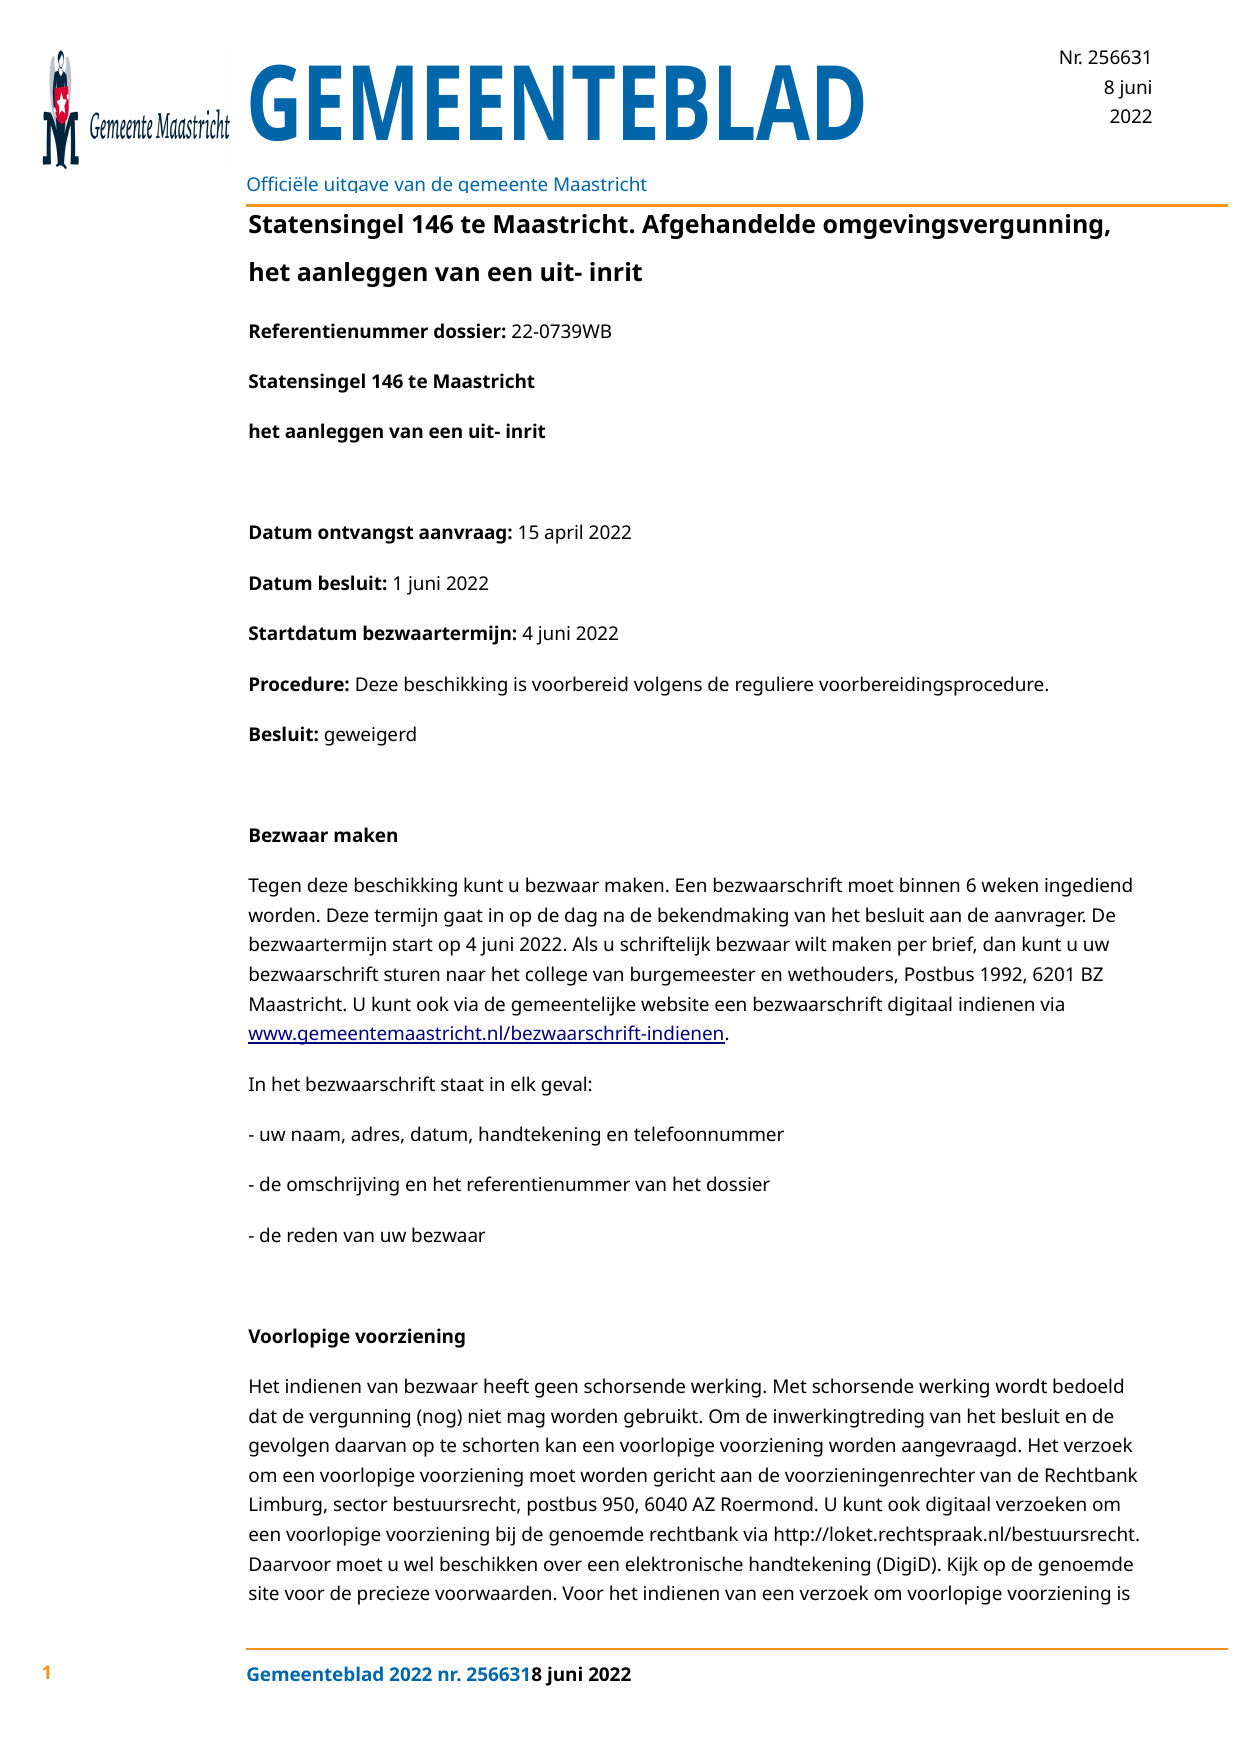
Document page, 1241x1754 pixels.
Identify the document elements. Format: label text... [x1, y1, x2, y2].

text Tegen deze beschikking kunt u bezwaar maken. Een bezwaarschrift moet binnen 6 weken ingediend worden. Deze termijn gaat in op de dag na de bekendmaking van het besluit aan de aanvrager. De bezwaartermijn start op 4 juni 2022. Als u schriftelijk bezwaar wilt maken per brief, dan kunt u uw bezwaarschrift sturen naar het college van burgemeester en wethouders, Postbus 1992, 6201 BZ Maastricht. U kunt ook via de gemeentelijke website een bezwaarschrift digitaal indienen via www.gemeentemaastricht.nl/bezwaarschrift-indienen. [248, 872, 1152, 1046]
text Statensingel 146 te Maastricht [248, 368, 1152, 394]
text Statensingel 146 te Maastricht. Afgehandelde omgevingsvergunning, het aanleggen van een uit- inrit [248, 207, 1152, 288]
text - uw naam, adres, datum, handtekening en telefoonnummer [248, 1121, 1152, 1147]
picture [41, 47, 231, 172]
text Procedure: Deze beschikking is voorbereid volgens de reguliere voorbereidingsprocedure. [248, 671, 1152, 697]
text het aanleggen van een uit- inrit [248, 419, 1152, 444]
text - de omschrijving en het referentienummer van het dossier [248, 1172, 1152, 1197]
text Startdatum bezwaartermijn: 4 juni 2022 [248, 620, 1152, 646]
text Datum besluit: 1 juni 2022 [248, 570, 1152, 596]
text - de reden van uw bezwaar [248, 1222, 1152, 1248]
text Het indienen van bezwaar heeft geen schorsende werking. Met schorsende werking wordt bedoeld dat de vergunning (nog) niet mag worden gebruikt. Om de inwerkingtreding van het besluit en de gevolgen daarvan op te schorten kan een voorlopige voorziening worden aangevraagd. Het verzoek om een voorlopige voorziening moet worden gericht aan de voorzieningenrechter van de Rechtbank Limburg, sector bestuursrecht, postbus 950, 6040 AZ Roermond. U kunt ook digitaal verzoeken om een voorlopige voorziening bij de genoemde rechtbank via http://loket.rechtspraak.nl/bestuursrecht. Daarvoor moet u wel beschikken over een elektronische handtekening (DigiD). Kijk op de genoemde site voor de precieze voorwaarden. Voor het indienen van een verzoek om voorlopige voorziening is [248, 1373, 1152, 1606]
text Voorlopige voorziening [248, 1323, 1152, 1349]
text Referentienummer dossier: 22-0739WB [248, 318, 1152, 344]
text Bezwaar maken [248, 822, 1152, 848]
text Datum ontvangst aanvraag: 15 april 2022 [248, 519, 1152, 545]
text In het bezwaarschrift staat in elk geval: [248, 1071, 1152, 1097]
text Besluit: geweigerd [248, 721, 1152, 747]
